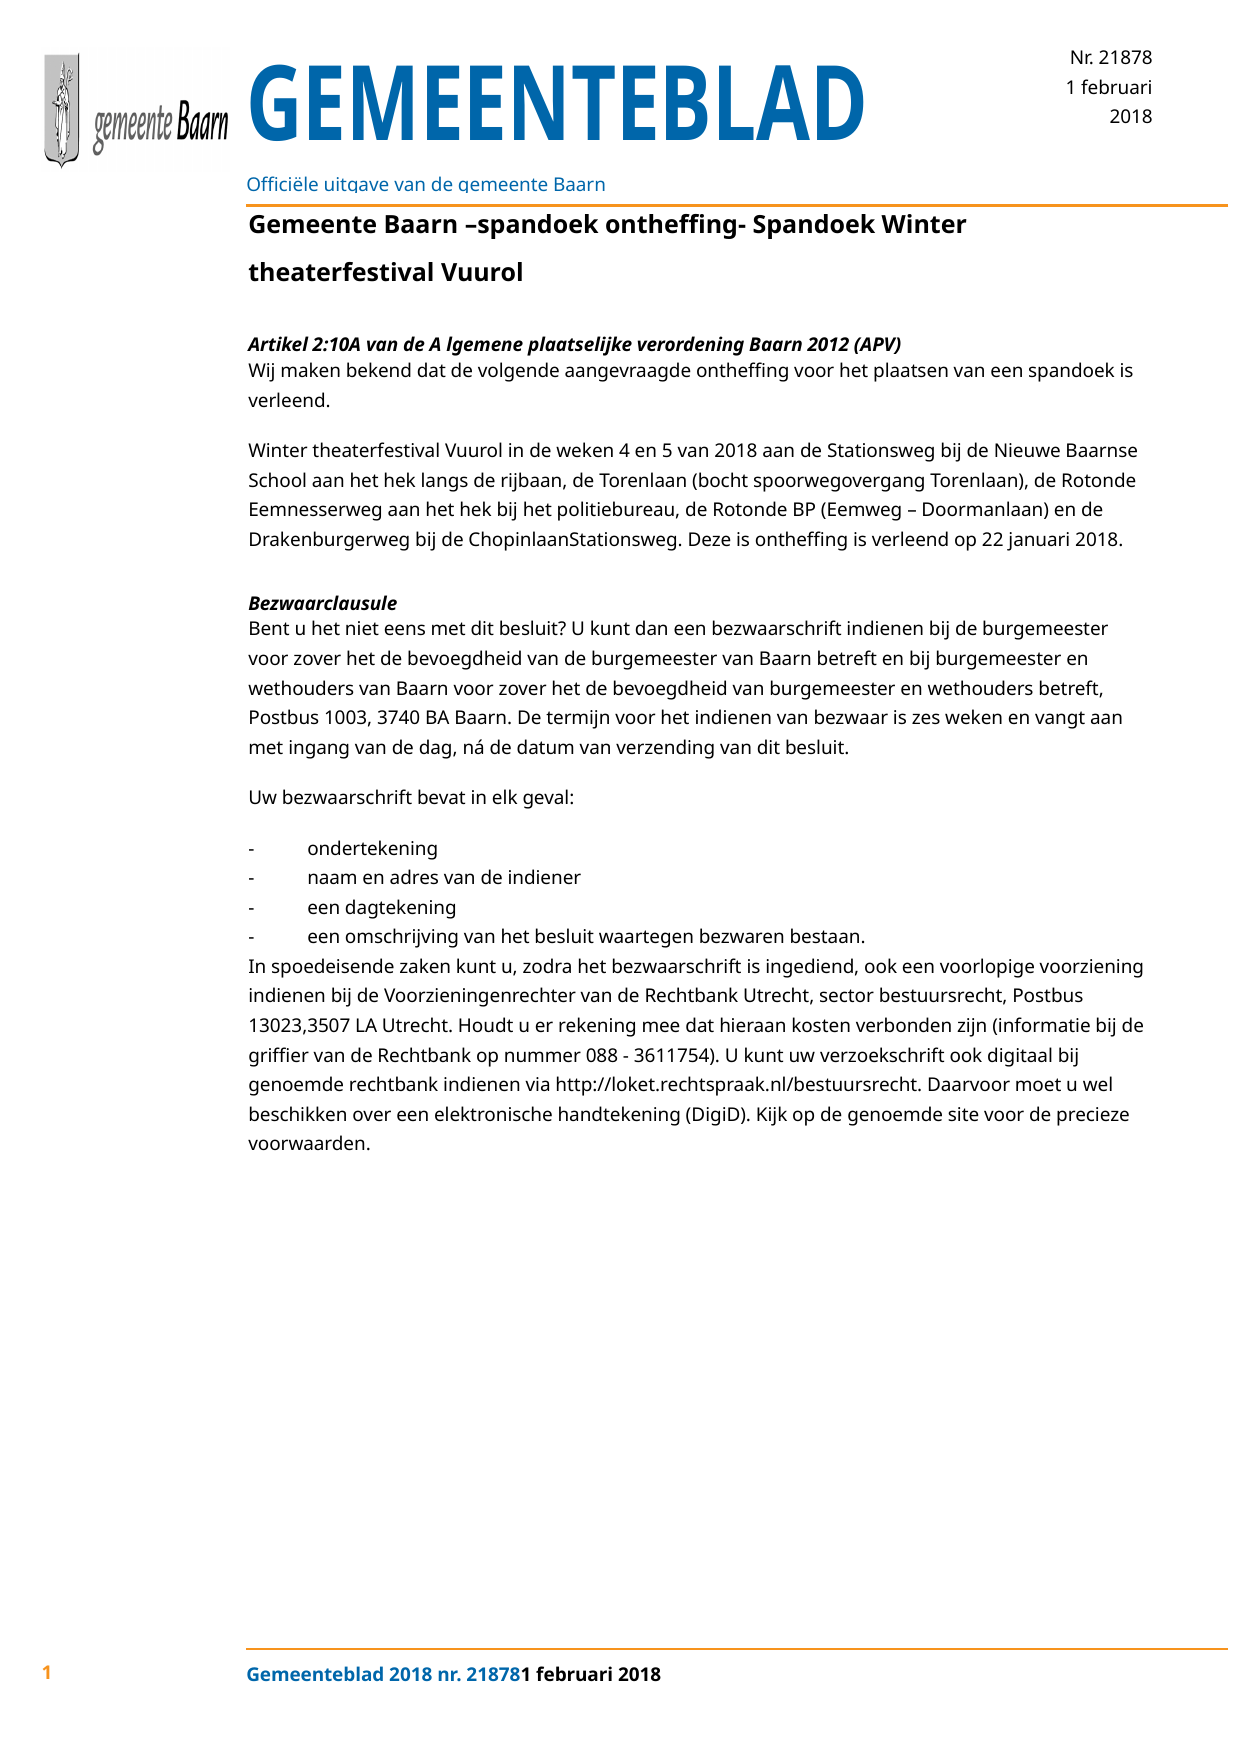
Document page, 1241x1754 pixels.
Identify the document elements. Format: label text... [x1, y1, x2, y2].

text Winter theaterfestival Vuurol in de weken 4 en 5 van 2018 aan de Stationsweg bij de Nieuwe Baarnse School aan het hek langs de rijbaan, de Torenlaan (bocht spoorwegovergang Torenlaan), de Rotonde Eemnesserweg aan het hek bij het politiebureau, de Rotonde BP (Eemweg – Doormanlaan) en de Drakenburgerweg bij de ChopinlaanStationsweg. Deze is ontheffing is verleend op 22 januari 2018. [248, 437, 1152, 552]
text Gemeente Baarn –spandoek ontheffing- Spandoek Winter theaterfestival Vuurol [248, 207, 1152, 288]
text Uw bezwaarschrift bevat in elk geval: [248, 784, 1152, 810]
text Bezwaarclausule [248, 590, 1152, 616]
text Artikel 2:10A van de A lgemene plaatselijke verordening Baarn 2012 (APV) [248, 331, 1152, 357]
list naam en adres van de indiener [248, 864, 1152, 890]
picture [41, 47, 231, 172]
list een dagtekening [248, 894, 1152, 920]
list een omschrijving van het besluit waartegen bezwaren bestaan. [248, 923, 1152, 949]
text Wij maken bekend dat de volgende aangevraagde ontheffing voor het plaatsen van een spandoek is verleend. [248, 357, 1152, 412]
text In spoedeisende zaken kunt u, zodra het bezwaarschrift is ingediend, ook een voorlopige voorziening indienen bij de Voorzieningenrechter van de Rechtbank Utrecht, sector bestuursrecht, Postbus 13023,3507 LA Utrecht. Houdt u er rekening mee dat hieraan kosten verbonden zijn (informatie bij de griffier van de Rechtbank op nummer 088 - 3611754). U kunt uw verzoekschrift ook digitaal bij genoemde rechtbank indienen via http://loket.rechtspraak.nl/bestuursrecht. Daarvoor moet u wel beschikken over een elektronische handtekening (DigiD). Kijk op de genoemde site voor de precieze voorwaarden. [248, 953, 1152, 1156]
list ondertekening [248, 835, 1152, 861]
text Bent u het niet eens met dit besluit? U kunt dan een bezwaarschrift indienen bij de burgemeester voor zover het de bevoegdheid van de burgemeester van Baarn betreft en bij burgemeester en wethouders van Baarn voor zover het de bevoegdheid van burgemeester en wethouders betreft, Postbus 1003, 3740 BA Baarn. De termijn voor het indienen van bezwaar is zes weken en vangt aan met ingang van de dag, ná de datum van verzending van dit besluit. [248, 616, 1152, 760]
